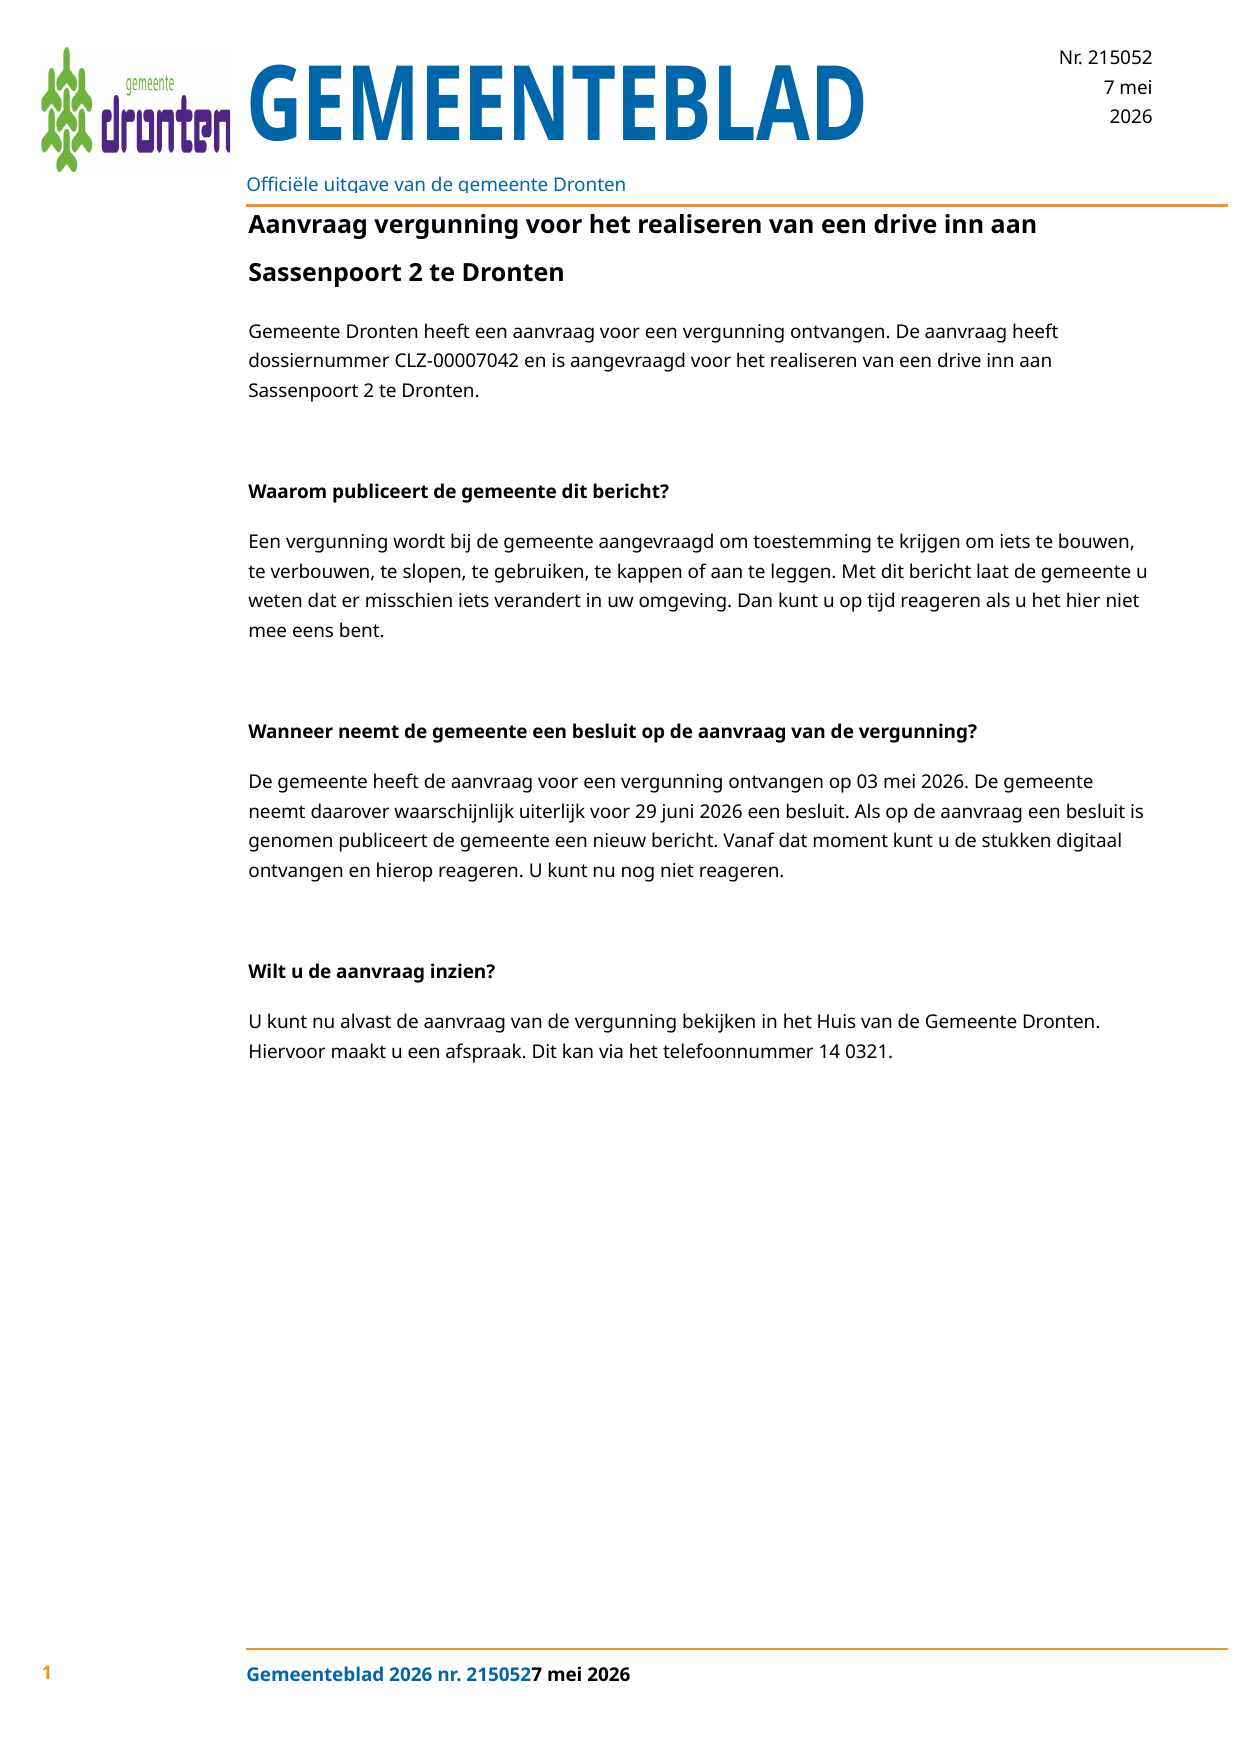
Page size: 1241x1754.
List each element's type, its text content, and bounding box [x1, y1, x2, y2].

text Wanneer neemt de gemeente een besluit op de aanvraag van de vergunning? [248, 718, 1152, 744]
text Aanvraag vergunning voor het realiseren van een drive inn aan Sassenpoort 2 te Dronten [248, 207, 1152, 288]
picture [41, 47, 231, 172]
text De gemeente heeft de aanvraag voor een vergunning ontvangen op 03 mei 2026. De gemeente neemt daarover waarschijnlijk uiterlijk voor 29 juni 2026 een besluit. Als op de aanvraag een besluit is genomen publiceert de gemeente een nieuw bericht. Vanaf dat moment kunt u de stukken digitaal ontvangen en hierop reageren. U kunt nu nog niet reageren. [248, 768, 1152, 883]
text Wilt u de aanvraag inzien? [248, 958, 1152, 984]
text Gemeente Dronten heeft een aanvraag voor een vergunning ontvangen. De aanvraag heeft dossiernummer CLZ-00007042 en is aangevraagd voor het realiseren van een drive inn aan Sassenpoort 2 te Dronten. [248, 318, 1152, 403]
text Waarom publiceert de gemeente dit bericht? [248, 478, 1152, 504]
text U kunt nu alvast de aanvraag van de vergunning bekijken in het Huis van de Gemeente Dronten. Hiervoor maakt u een afspraak. Dit kan via het telefoonnummer 14 0321. [248, 1008, 1152, 1064]
text Een vergunning wordt bij de gemeente aangevraagd om toestemming te krijgen om iets te bouwen, te verbouwen, te slopen, te gebruiken, te kappen of aan te leggen. Met dit bericht laat de gemeente u weten dat er misschien iets verandert in uw omgeving. Dan kunt u op tijd reageren als u het hier niet mee eens bent. [248, 528, 1152, 643]
